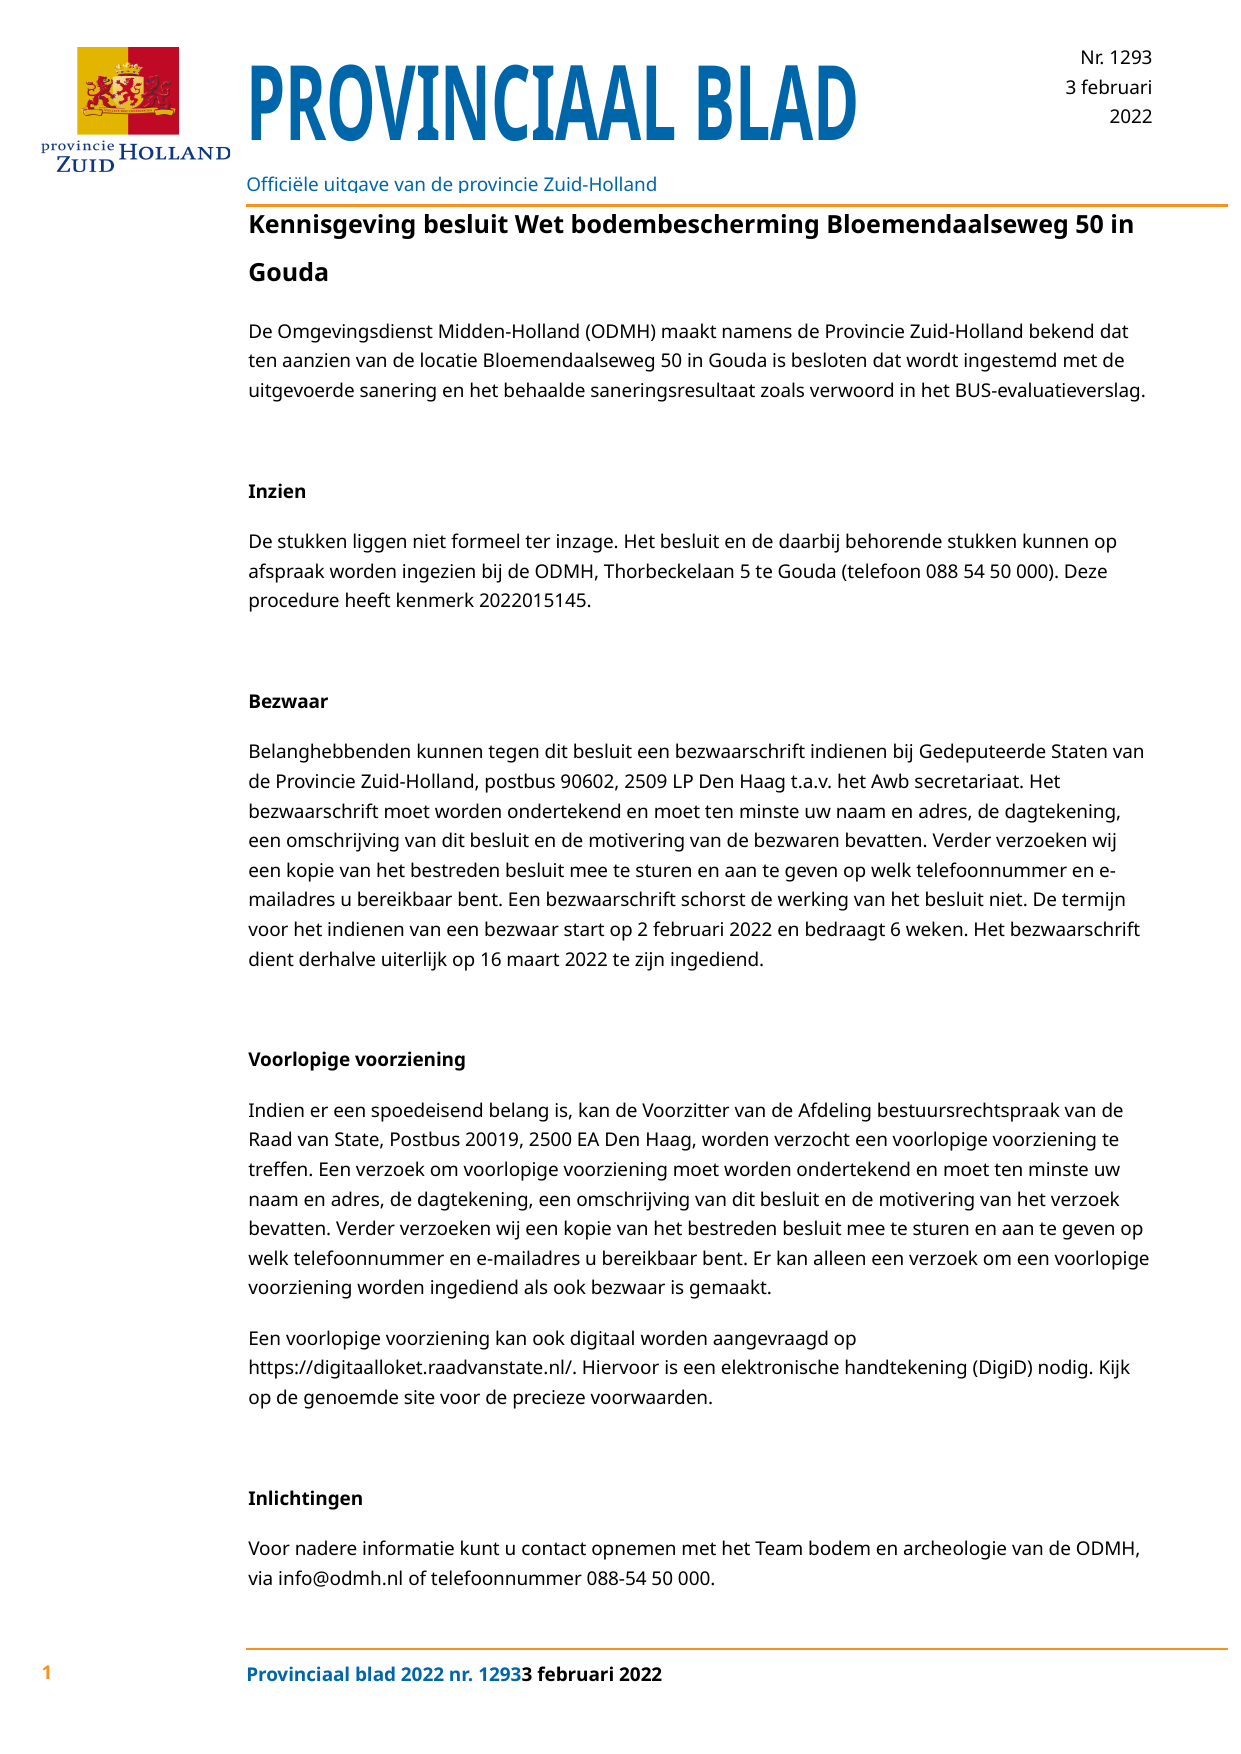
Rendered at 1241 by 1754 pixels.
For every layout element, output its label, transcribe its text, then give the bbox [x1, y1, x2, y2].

text Indien er een spoedeisend belang is, kan de Voorzitter van de Afdeling bestuursrechtspraak van de Raad van State, Postbus 20019, 2500 EA Den Haag, worden verzocht een voorlopige voorziening te treffen. Een verzoek om voorlopige voorziening moet worden ondertekend en moet ten minste uw naam en adres, de dagtekening, een omschrijving van dit besluit en de motivering van het verzoek bevatten. Verder verzoeken wij een kopie van het bestreden besluit mee te sturen en aan te geven op welk telefoonnummer en e-mailadres u bereikbaar bent. Er kan alleen een verzoek om een voorlopige voorziening worden ingediend als ook bezwaar is gemaakt. [248, 1097, 1152, 1300]
picture [41, 47, 231, 172]
text Bezwaar [248, 688, 1152, 714]
text Een voorlopige voorziening kan ook digitaal worden aangevraagd op https://digitaalloket.raadvanstate.nl/. Hiervoor is een elektronische handtekening (DigiD) nodig. Kijk op de genoemde site voor de precieze voorwaarden. [248, 1325, 1152, 1410]
text Kennisgeving besluit Wet bodembescherming Bloemendaalseweg 50 in Gouda [248, 207, 1152, 288]
text Inzien [248, 478, 1152, 504]
text Inlichtingen [248, 1485, 1152, 1511]
text De Omgevingsdienst Midden-Holland (ODMH) maakt namens de Provincie Zuid-Holland bekend dat ten aanzien van de locatie Bloemendaalseweg 50 in Gouda is besloten dat wordt ingestemd met de uitgevoerde sanering en het behaalde saneringsresultaat zoals verwoord in het BUS-evaluatieverslag. [248, 318, 1152, 403]
text Belanghebbenden kunnen tegen dit besluit een bezwaarschrift indienen bij Gedeputeerde Staten van de Provincie Zuid-Holland, postbus 90602, 2509 LP Den Haag t.a.v. het Awb secretariaat. Het bezwaarschrift moet worden ondertekend en moet ten minste uw naam en adres, de dagtekening, een omschrijving van dit besluit en de motivering van de bezwaren bevatten. Verder verzoeken wij een kopie van het bestreden besluit mee te sturen en aan te geven op welk telefoonnummer en e-mailadres u bereikbaar bent. Een bezwaarschrift schorst de werking van het besluit niet. De termijn voor het indienen van een bezwaar start op 2 februari 2022 en bedraagt 6 weken. Het bezwaarschrift dient derhalve uiterlijk op 16 maart 2022 te zijn ingediend. [248, 739, 1152, 972]
text Voor nadere informatie kunt u contact opnemen met het Team bodem en archeologie van de ODMH, via info@odmh.nl of telefoonnummer 088-54 50 000. [248, 1535, 1152, 1591]
text De stukken liggen niet formeel ter inzage. Het besluit en de daarbij behorende stukken kunnen op afspraak worden ingezien bij de ODMH, Thorbeckelaan 5 te Gouda (telefoon 088 54 50 000). Deze procedure heeft kenmerk 2022015145. [248, 528, 1152, 613]
text Voorlopige voorziening [248, 1047, 1152, 1072]
